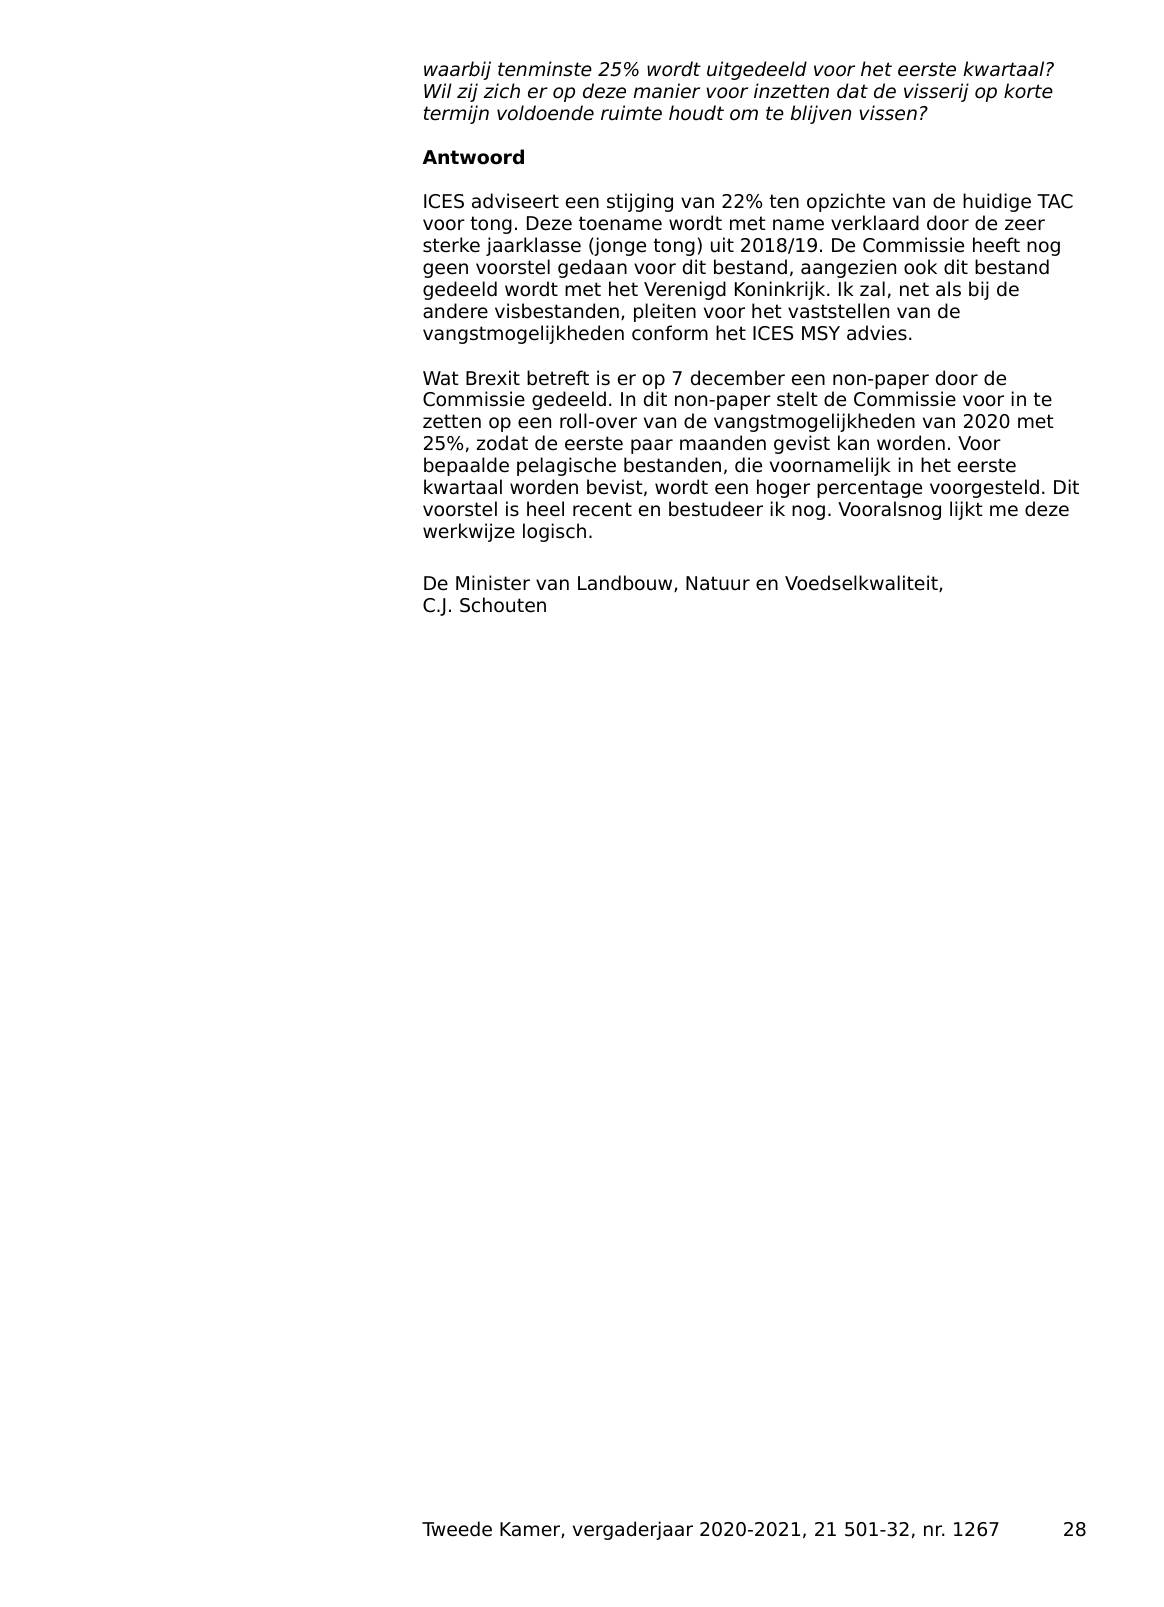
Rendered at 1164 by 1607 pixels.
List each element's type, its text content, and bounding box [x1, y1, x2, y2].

subtitle Antwoord [422, 147, 1087, 169]
text waarbij tenminste 25% wordt uitgedeeld voor het eerste kwartaal? Wil zij zich er op deze manier voor inzetten dat de visserij op korte termijn voldoende ruimte houdt om te blijven vissen? [422, 59, 1087, 125]
text De Minister van Landbouw, Natuur en Voedselkwaliteit, C.J. Schouten [422, 573, 1087, 617]
text ICES adviseert een stijging van 22% ten opzichte van de huidige TAC voor tong. Deze toename wordt met name verklaard door de zeer sterke jaarklasse (jonge tong) uit 2018/19. De Commissie heeft nog geen voorstel gedaan voor dit bestand, aangezien ook dit bestand gedeeld wordt met het Verenigd Koninkrijk. Ik zal, net als bij de andere visbestanden, pleiten voor het vaststellen van de vangstmogelijkheden conform het ICES MSY advies. [422, 191, 1087, 345]
text Wat Brexit betreft is er op 7 december een non-paper door de Commissie gedeeld. In dit non-paper stelt de Commissie voor in te zetten op een roll-over van de vangstmogelijkheden van 2020 met 25%, zodat de eerste paar maanden gevist kan worden. Voor bepaalde pelagische bestanden, die voornamelijk in het eerste kwartaal worden bevist, wordt een hoger percentage voorgesteld. Dit voorstel is heel recent en bestudeer ik nog. Vooralsnog lijkt me deze werkwijze logisch. [422, 367, 1087, 543]
